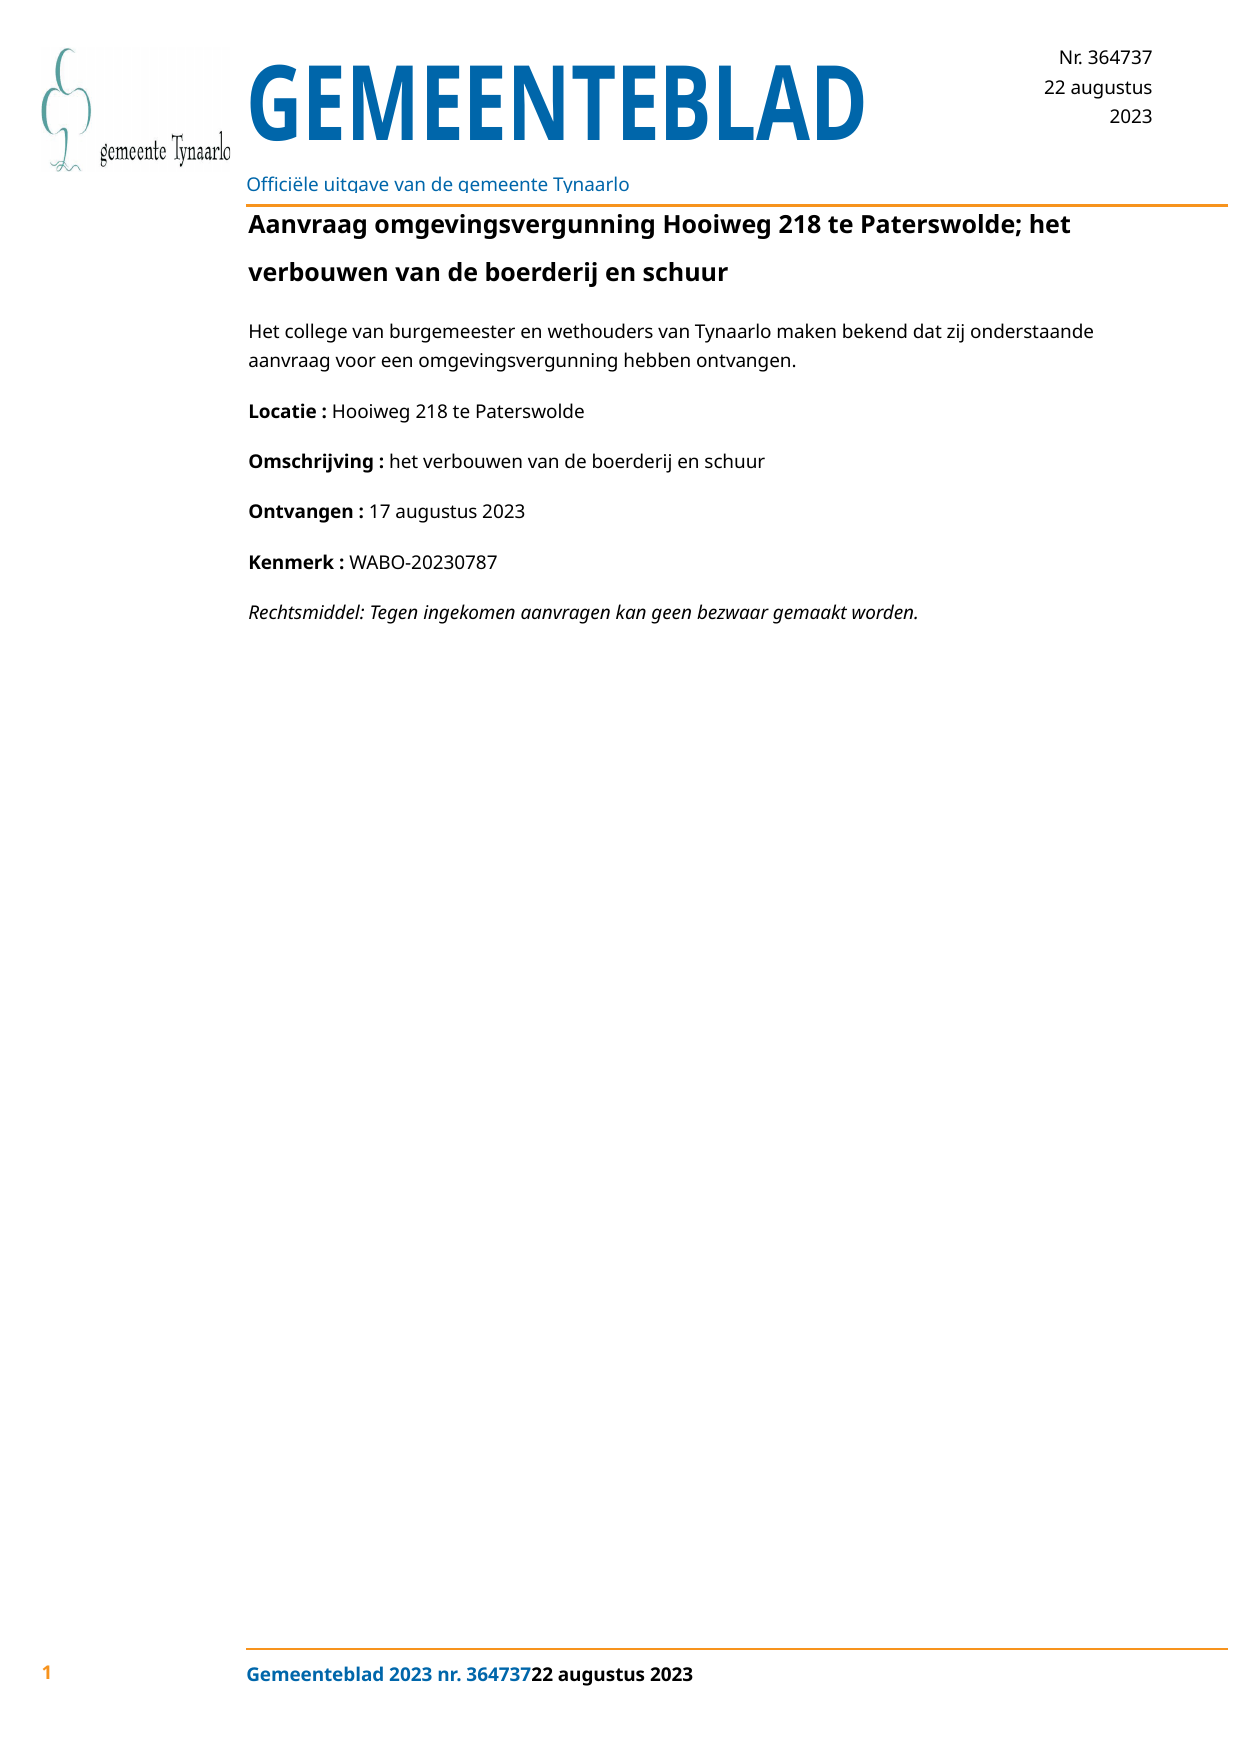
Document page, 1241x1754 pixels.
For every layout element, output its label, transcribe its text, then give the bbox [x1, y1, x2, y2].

text Rechtsmiddel: Tegen ingekomen aanvragen kan geen bezwaar gemaakt worden. [248, 599, 1152, 625]
text Omschrijving : het verbouwen van de boerderij en schuur [248, 448, 1152, 474]
text Ontvangen : 17 augustus 2023 [248, 499, 1152, 524]
text Kenmerk : WABO-20230787 [248, 549, 1152, 575]
picture [41, 47, 231, 172]
text Locatie : Hooiweg 218 te Paterswolde [248, 398, 1152, 424]
text Het college van burgemeester en wethouders van Tynaarlo maken bekend dat zij onderstaande aanvraag voor een omgevingsvergunning hebben ontvangen. [248, 318, 1152, 373]
text Aanvraag omgevingsvergunning Hooiweg 218 te Paterswolde; het verbouwen van de boerderij en schuur [248, 207, 1152, 288]
